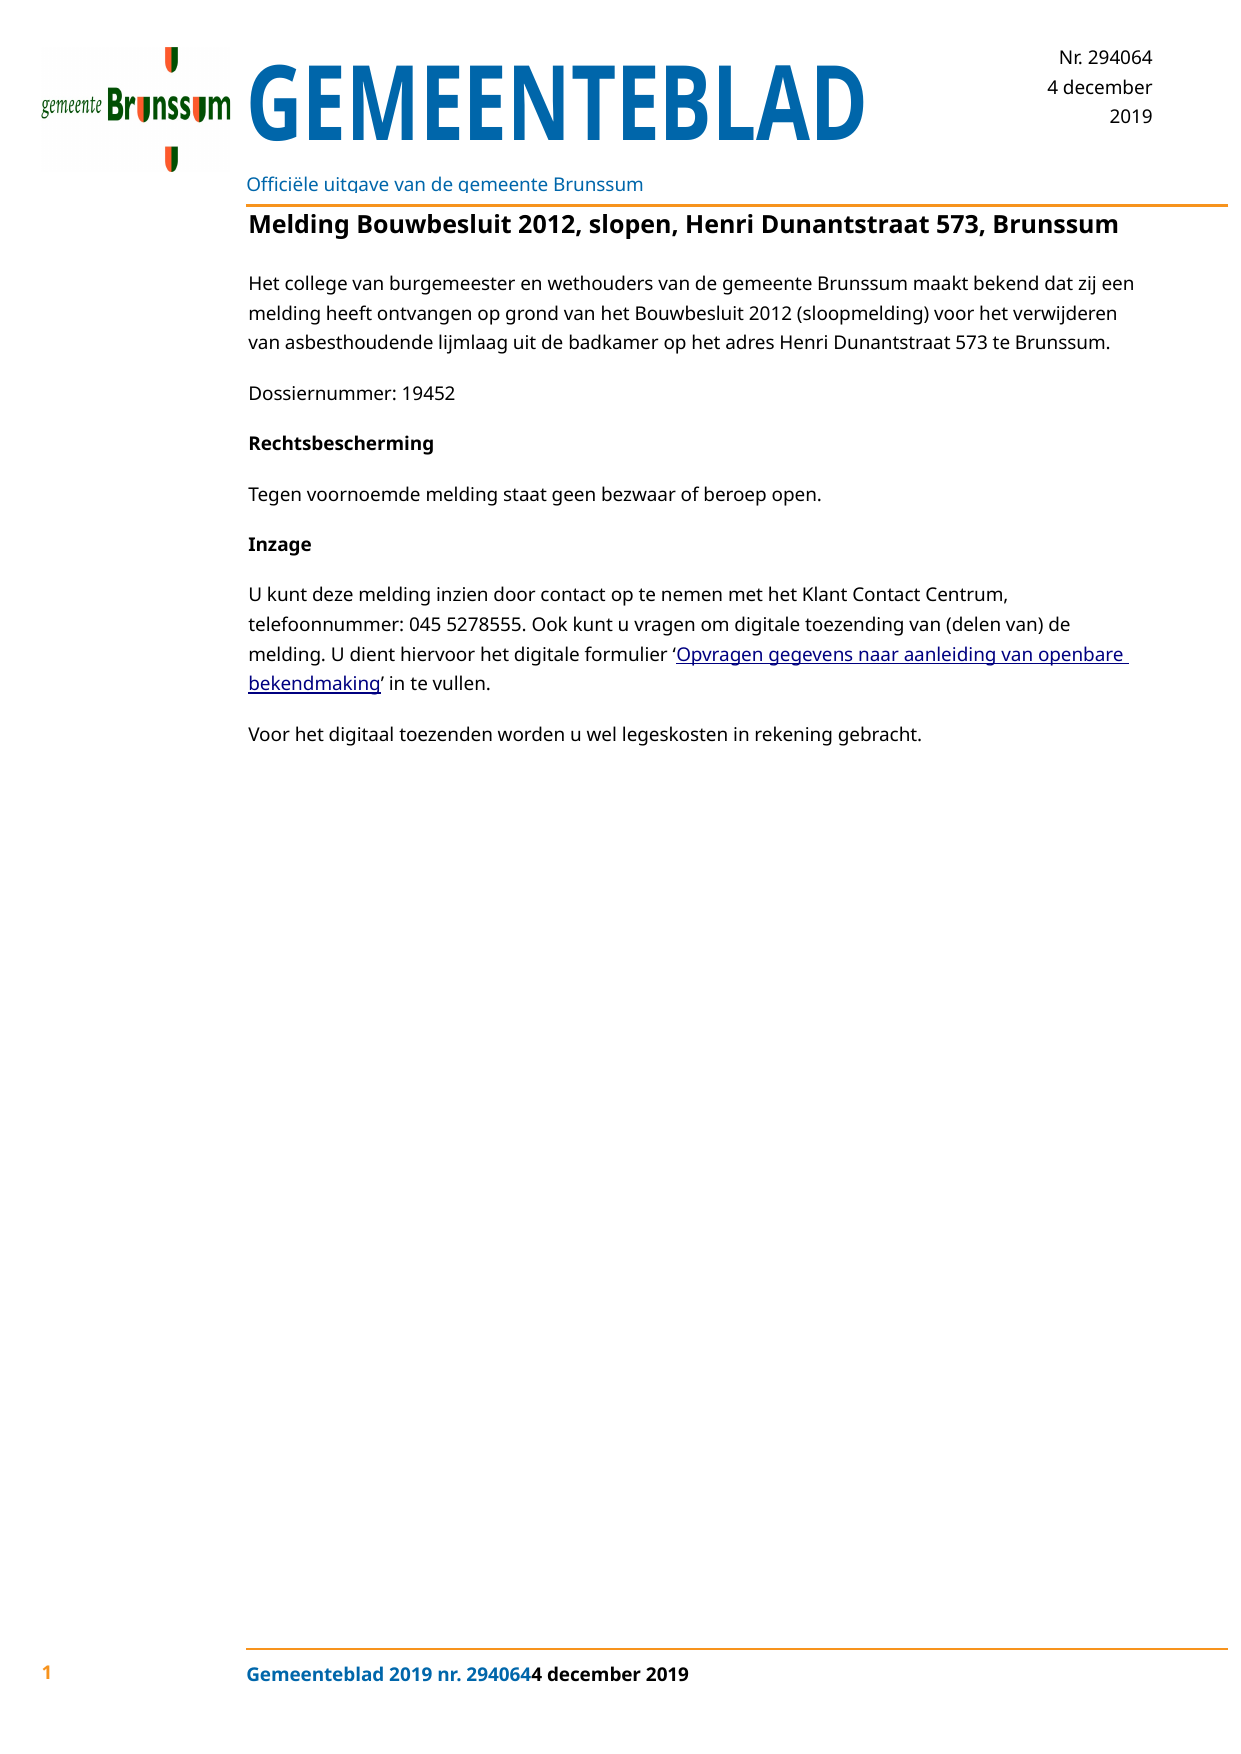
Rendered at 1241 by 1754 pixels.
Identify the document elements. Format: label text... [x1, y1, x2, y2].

text Dossiernummer: 19452 [248, 380, 1152, 406]
text Melding Bouwbesluit 2012, slopen, Henri Dunantstraat 573, Brunssum [248, 207, 1152, 241]
text Rechtsbescherming [248, 430, 1152, 456]
text Het college van burgemeester en wethouders van de gemeente Brunssum maakt bekend dat zij een melding heeft ontvangen op grond van het Bouwbesluit 2012 (sloopmelding) voor het verwijderen van asbesthoudende lijmlaag uit de badkamer op het adres Henri Dunantstraat 573 te Brunssum. [248, 270, 1152, 355]
text Inzage [248, 531, 1152, 557]
text U kunt deze melding inzien door contact op te nemen met het Klant Contact Centrum, telefoonnummer: 045 5278555. Ook kunt u vragen om digitale toezending van (delen van) de melding. U dient hiervoor het digitale formulier ‘Opvragen gegevens naar aanleiding van openbare bekendmaking’ in te vullen. [248, 582, 1152, 696]
picture [41, 47, 231, 172]
text Voor het digitaal toezenden worden u wel legeskosten in rekening gebracht. [248, 721, 1152, 746]
text Tegen voornoemde melding staat geen bezwaar of beroep open. [248, 481, 1152, 506]
